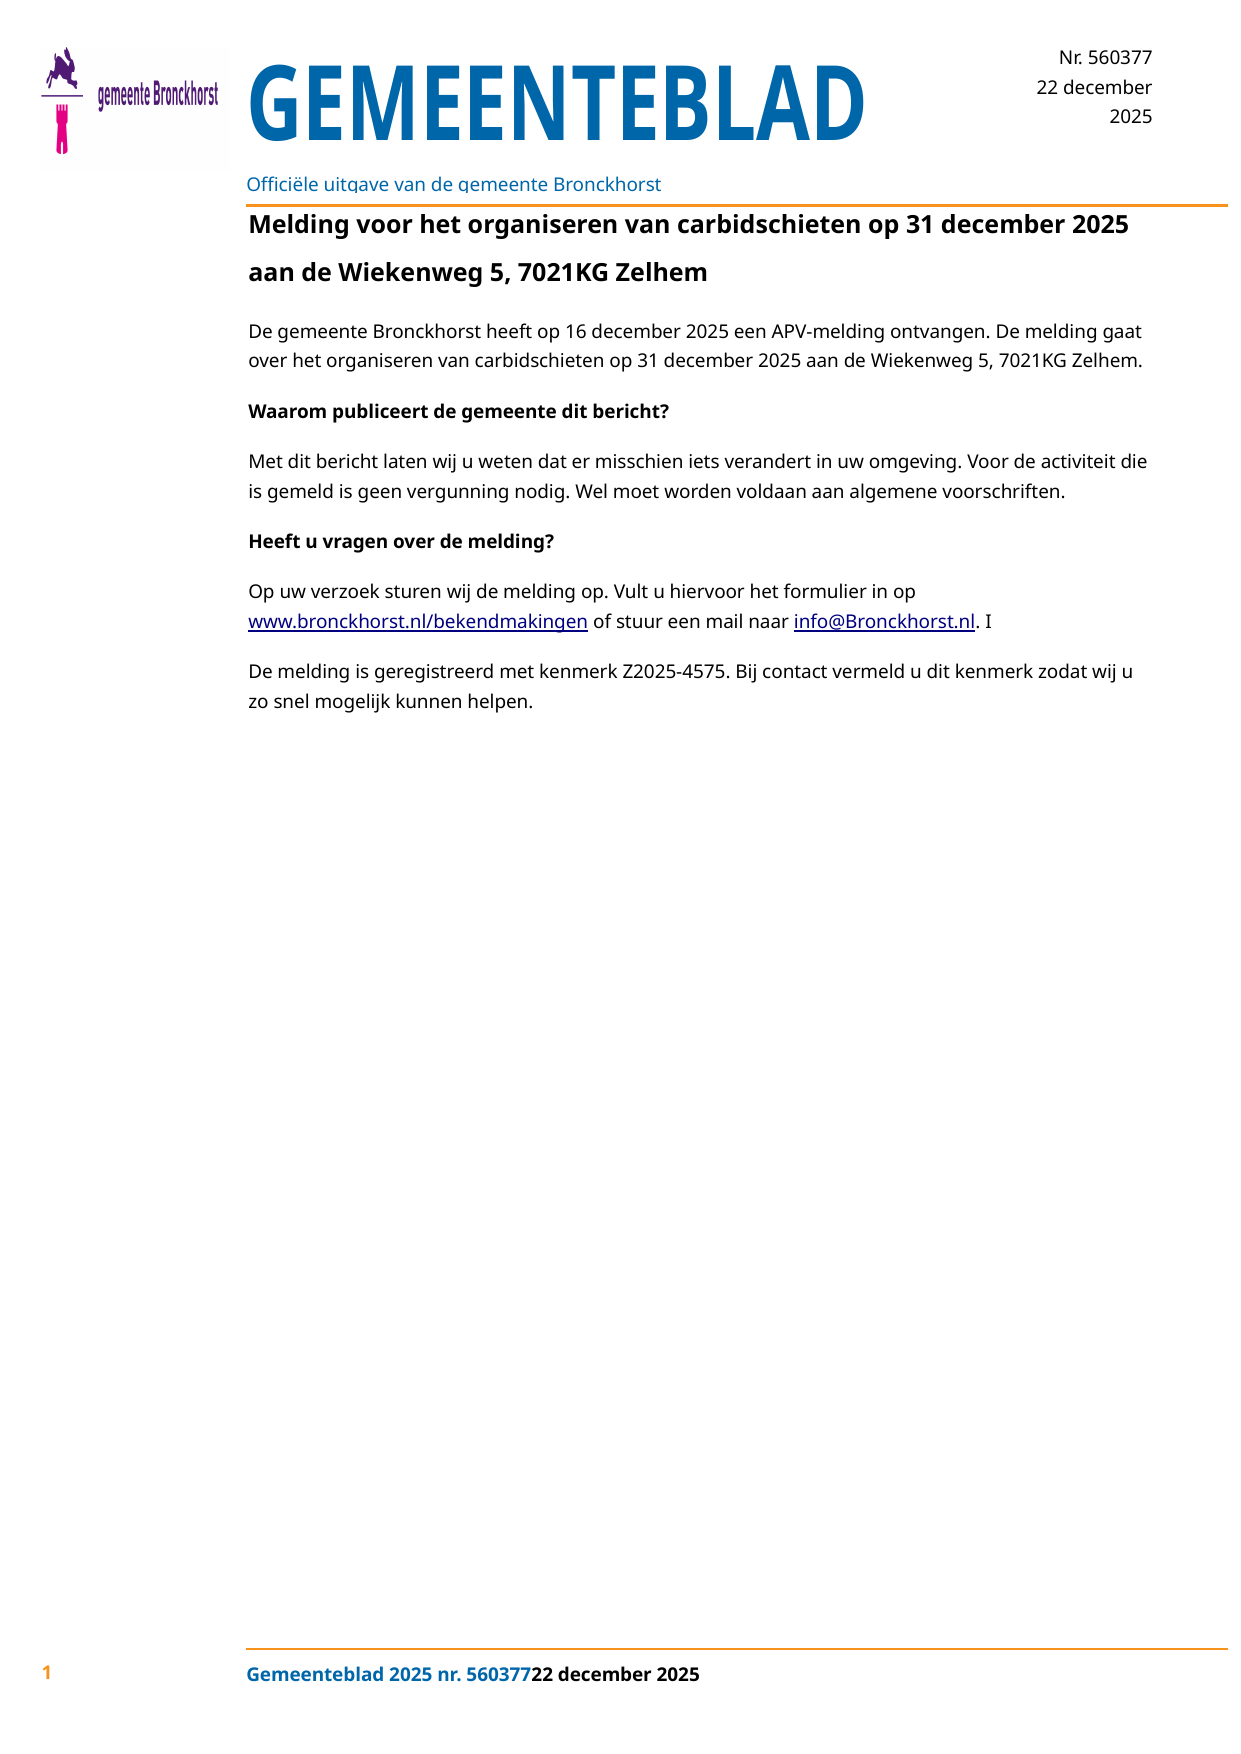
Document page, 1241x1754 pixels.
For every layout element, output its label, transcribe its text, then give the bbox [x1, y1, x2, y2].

text Op uw verzoek sturen wij de melding op. Vult u hiervoor het formulier in op www.bronckhorst.nl/bekendmakingen of stuur een mail naar info@Bronckhorst.nl. I [248, 579, 1152, 634]
text Melding voor het organiseren van carbidschieten op 31 december 2025 aan de Wiekenweg 5, 7021KG Zelhem [248, 207, 1152, 288]
picture [41, 47, 231, 172]
text Waarom publiceert de gemeente dit bericht? [248, 398, 1152, 424]
text Heeft u vragen over de melding? [248, 528, 1152, 554]
text De melding is geregistreerd met kenmerk Z2025-4575. Bij contact vermeld u dit kenmerk zodat wij u zo snel mogelijk kunnen helpen. [248, 659, 1152, 714]
text Met dit bericht laten wij u weten dat er misschien iets verandert in uw omgeving. Voor de activiteit die is gemeld is geen vergunning nodig. Wel moet worden voldaan aan algemene voorschriften. [248, 448, 1152, 504]
text De gemeente Bronckhorst heeft op 16 december 2025 een APV-melding ontvangen. De melding gaat over het organiseren van carbidschieten op 31 december 2025 aan de Wiekenweg 5, 7021KG Zelhem. [248, 318, 1152, 373]
